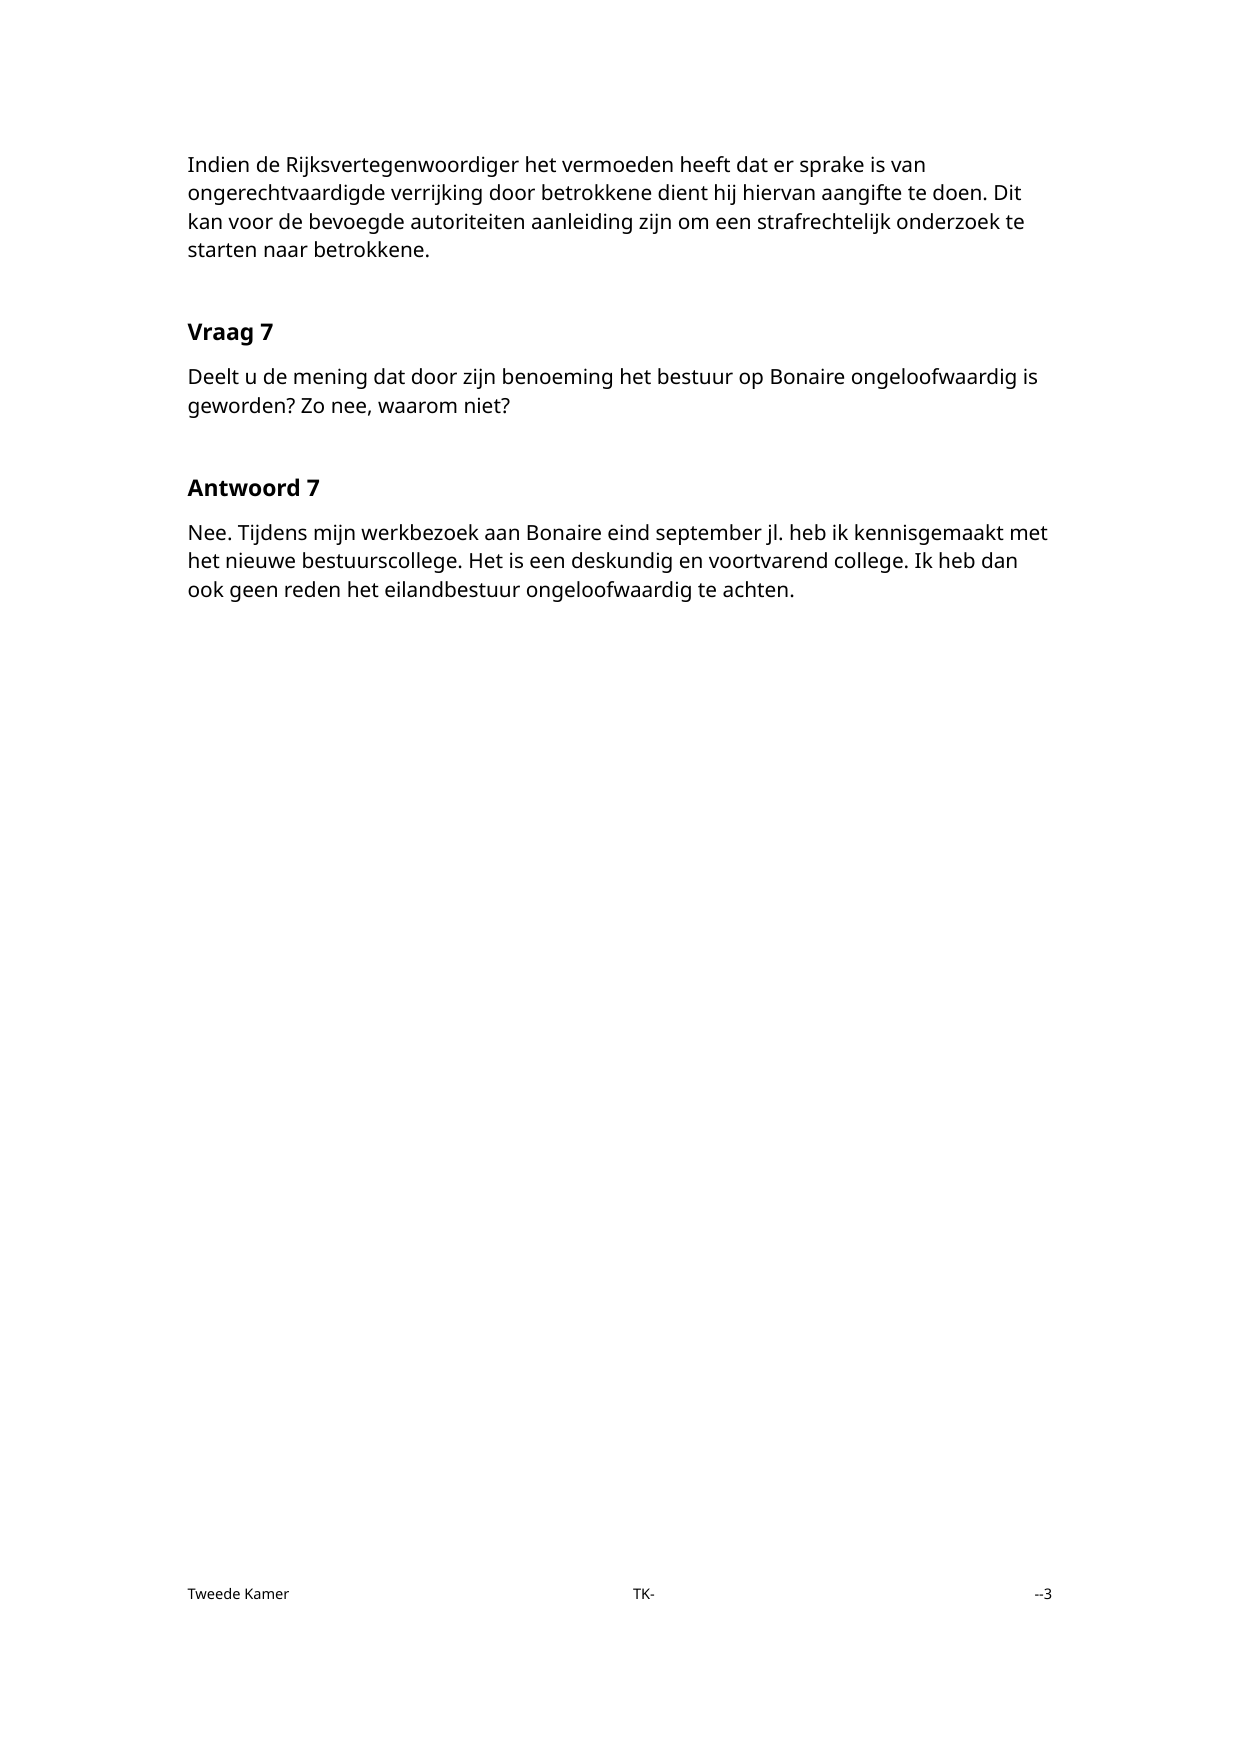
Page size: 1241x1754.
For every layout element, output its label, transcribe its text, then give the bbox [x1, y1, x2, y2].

subtitle Antwoord 7 [187, 472, 1053, 503]
text Deelt u de mening dat door zijn benoeming het bestuur op Bonaire ongeloofwaardig is geworden? Zo nee, waarom niet? [187, 362, 1053, 419]
subtitle Vraag 7 [187, 316, 1053, 347]
text Nee. Tijdens mijn werkbezoek aan Bonaire eind september jl. heb ik kennisgemaakt met het nieuwe bestuurscollege. Het is een deskundig en voortvarend college. Ik heb dan ook geen reden het eilandbestuur ongeloofwaardig te achten. [187, 518, 1053, 603]
text Indien de Rijksvertegenwoordiger het vermoeden heeft dat er sprake is van ongerechtvaardigde verrijking door betrokkene dient hij hiervan aangifte te doen. Dit kan voor de bevoegde autoriteiten aanleiding zijn om een strafrechtelijk onderzoek te starten naar betrokkene. [187, 150, 1053, 264]
